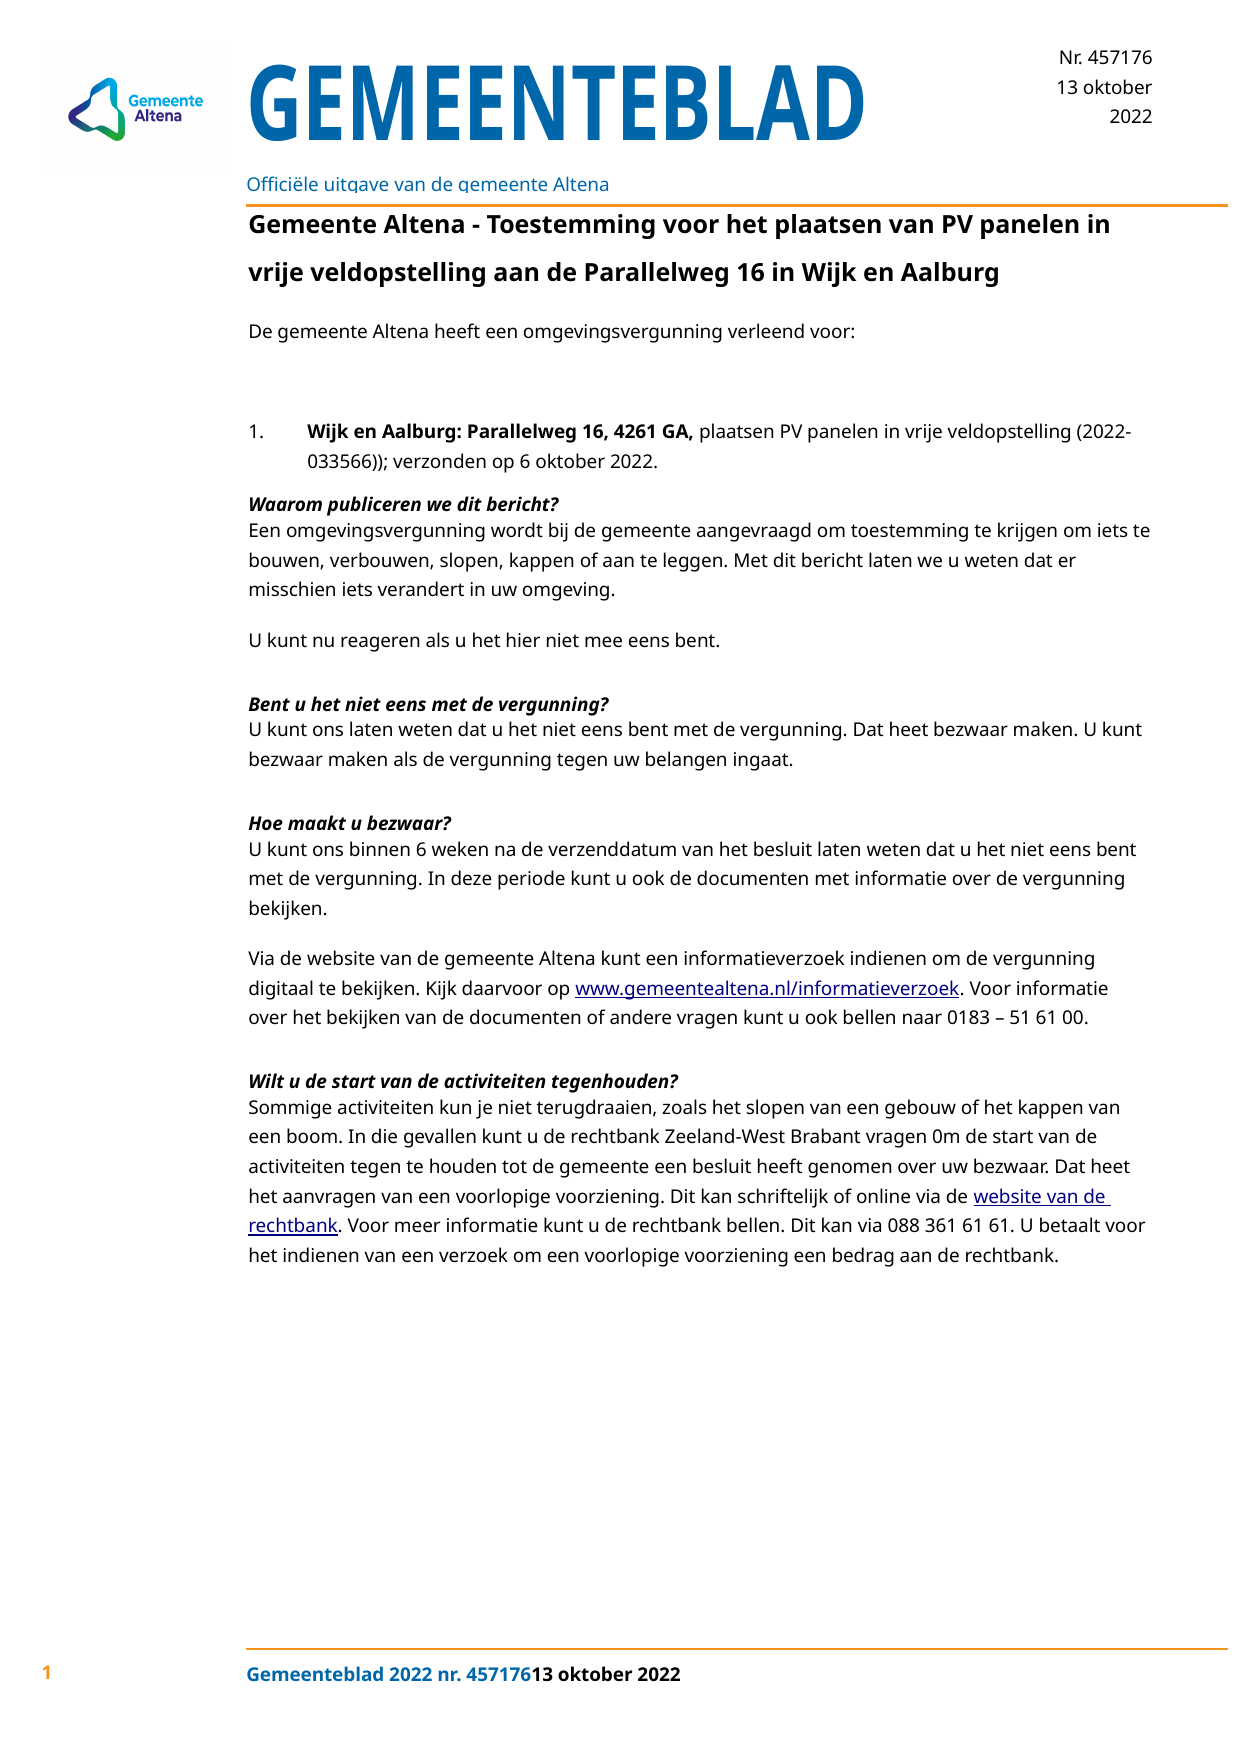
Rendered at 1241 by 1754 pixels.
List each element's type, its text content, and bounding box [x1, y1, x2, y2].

text Een omgevingsvergunning wordt bij de gemeente aangevraagd om toestemming te krijgen om iets te bouwen, verbouwen, slopen, kappen of aan te leggen. Met dit bericht laten we u weten dat er misschien iets verandert in uw omgeving. [248, 517, 1152, 602]
text Sommige activiteiten kun je niet terugdraaien, zoals het slopen van een gebouw of het kappen van een boom. In die gevallen kunt u de rechtbank Zeeland-West Brabant vragen 0m de start van de activiteiten tegen te houden tot de gemeente een besluit heeft genomen over uw bezwaar. Dat heet het aanvragen van een voorlopige voorziening. Dit kan schriftelijk of online via de website van de rechtbank. Voor meer informatie kunt u de rechtbank bellen. Dit kan via 088 361 61 61. U betaalt voor het indienen van een verzoek om een voorlopige voorziening een bedrag aan de rechtbank. [248, 1094, 1152, 1268]
text U kunt nu reageren als u het hier niet mee eens bent. [248, 627, 1152, 652]
text U kunt ons binnen 6 weken na de verzenddatum van het besluit laten weten dat u het niet eens bent met de vergunning. In deze periode kunt u ook de documenten met informatie over de vergunning bekijken. [248, 836, 1152, 921]
text Waarom publiceren we dit bericht? [248, 491, 1152, 517]
list Wijk en Aalburg: Parallelweg 16, 4261 GA, plaatsen PV panelen in vrije veldopstelling (2022-033566)); verzonden op 6 oktober 2022. [248, 419, 1152, 474]
picture [41, 47, 231, 172]
text Hoe maakt u bezwaar? [248, 810, 1152, 836]
text De gemeente Altena heeft een omgevingsvergunning verleend voor: [248, 318, 1152, 344]
text Gemeente Altena - Toestemming voor het plaatsen van PV panelen in vrije veldopstelling aan de Parallelweg 16 in Wijk en Aalburg [248, 207, 1152, 288]
text Bent u het niet eens met de vergunning? [248, 691, 1152, 716]
text U kunt ons laten weten dat u het niet eens bent met de vergunning. Dat heet bezwaar maken. U kunt bezwaar maken als de vergunning tegen uw belangen ingaat. [248, 716, 1152, 772]
text Wilt u de start van de activiteiten tegenhouden? [248, 1068, 1152, 1094]
text Via de website van de gemeente Altena kunt een informatieverzoek indienen om de vergunning digitaal te bekijken. Kijk daarvoor op www.gemeentealtena.nl/informatieverzoek. Voor informatie over het bekijken van de documenten of andere vragen kunt u ook bellen naar 0183 – 51 61 00. [248, 945, 1152, 1030]
